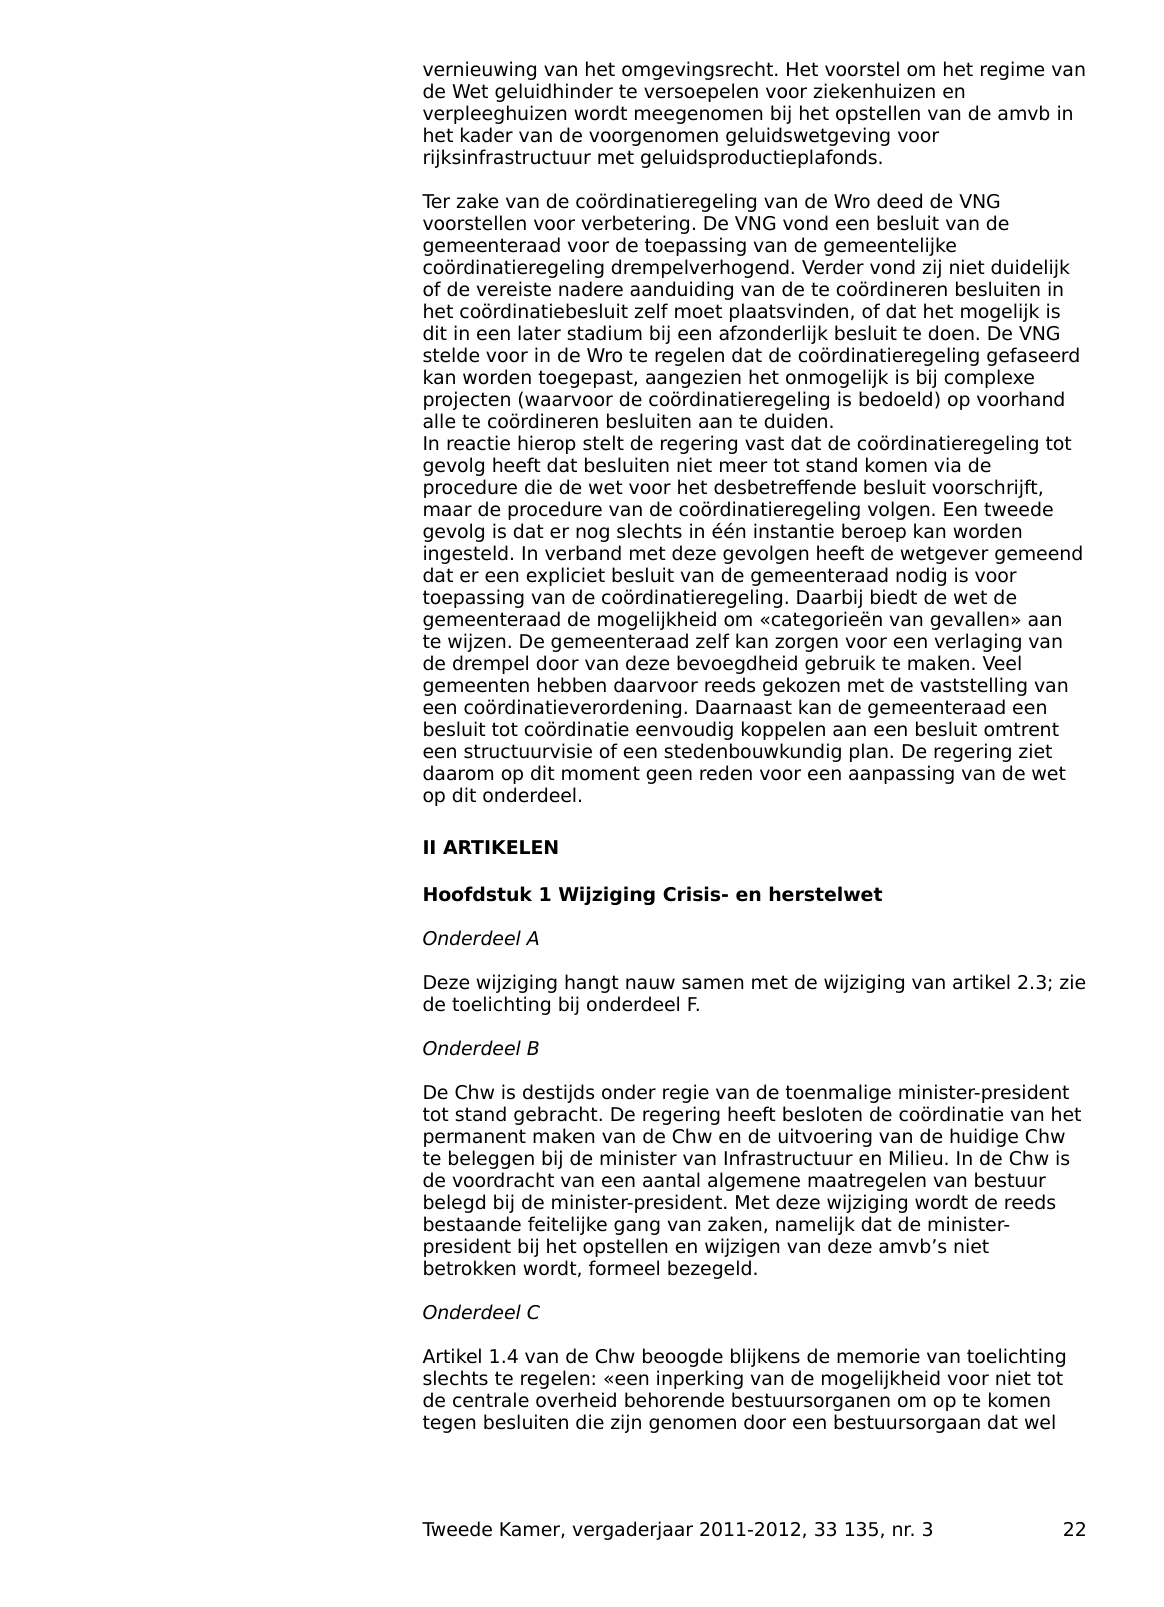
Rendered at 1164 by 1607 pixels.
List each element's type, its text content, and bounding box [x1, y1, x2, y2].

subtitle Onderdeel A [422, 928, 1087, 950]
subtitle Onderdeel C [422, 1302, 1087, 1324]
subtitle Onderdeel B [422, 1038, 1087, 1060]
text Artikel 1.4 van de Chw beoogde blijkens de memorie van toelichting slechts te regelen: «een inperking van de mogelijkheid voor niet tot de centrale overheid behorende bestuursorganen om op te komen tegen besluiten die zijn genomen door een bestuursorgaan dat wel [422, 1346, 1087, 1434]
text In reactie hierop stelt de regering vast dat de coördinatieregeling tot gevolg heeft dat besluiten niet meer tot stand komen via de procedure die de wet voor het desbetreffende besluit voorschrijft, maar de procedure van de coördinatieregeling volgen. Een tweede gevolg is dat er nog slechts in één instantie beroep kan worden ingesteld. In verband met deze gevolgen heeft de wetgever gemeend dat er een expliciet besluit van de gemeenteraad nodig is voor toepassing van de coördinatieregeling. Daarbij biedt de wet de gemeenteraad de mogelijkheid om «categorieën van gevallen» aan te wijzen. De gemeenteraad zelf kan zorgen voor een verlaging van de drempel door van deze bevoegdheid gebruik te maken. Veel gemeenten hebben daarvoor reeds gekozen met de vaststelling van een coördinatieverordening. Daarnaast kan de gemeenteraad een besluit tot coördinatie eenvoudig koppelen aan een besluit omtrent een structuurvisie of een stedenbouwkundig plan. De regering ziet daarom op dit moment geen reden voor een aanpassing van de wet op dit onderdeel. [422, 433, 1087, 807]
text Deze wijziging hangt nauw samen met de wijziging van artikel 2.3; zie de toelichting bij onderdeel F. [422, 972, 1087, 1016]
text De Chw is destijds onder regie van de toenmalige minister-president tot stand gebracht. De regering heeft besloten de coördinatie van het permanent maken van de Chw en de uitvoering van de huidige Chw te beleggen bij de minister van Infrastructuur en Milieu. In de Chw is de voordracht van een aantal algemene maatregelen van bestuur belegd bij de minister-president. Met deze wijziging wordt de reeds bestaande feitelijke gang van zaken, namelijk dat de minister-president bij het opstellen en wijzigen van deze amvb’s niet betrokken wordt, formeel bezegeld. [422, 1082, 1087, 1280]
text vernieuwing van het omgevingsrecht. Het voorstel om het regime van de Wet geluidhinder te versoepelen voor ziekenhuizen en verpleeghuizen wordt meegenomen bij het opstellen van de amvb in het kader van de voorgenomen geluidswetgeving voor rijksinfrastructuur met geluidsproductieplafonds. [422, 59, 1087, 169]
subtitle II ARTIKELEN [422, 837, 1087, 858]
text Ter zake van de coördinatieregeling van de Wro deed de VNG voorstellen voor verbetering. De VNG vond een besluit van de gemeenteraad voor de toepassing van de gemeentelijke coördinatieregeling drempelverhogend. Verder vond zij niet duidelijk of de vereiste nadere aanduiding van de te coördineren besluiten in het coördinatiebesluit zelf moet plaatsvinden, of dat het mogelijk is dit in een later stadium bij een afzonderlijk besluit te doen. De VNG stelde voor in de Wro te regelen dat de coördinatieregeling gefaseerd kan worden toegepast, aangezien het onmogelijk is bij complexe projecten (waarvoor de coördinatieregeling is bedoeld) op voorhand alle te coördineren besluiten aan te duiden. [422, 191, 1087, 433]
subtitle Hoofdstuk 1 Wijziging Crisis- en herstelwet [422, 883, 1087, 906]
